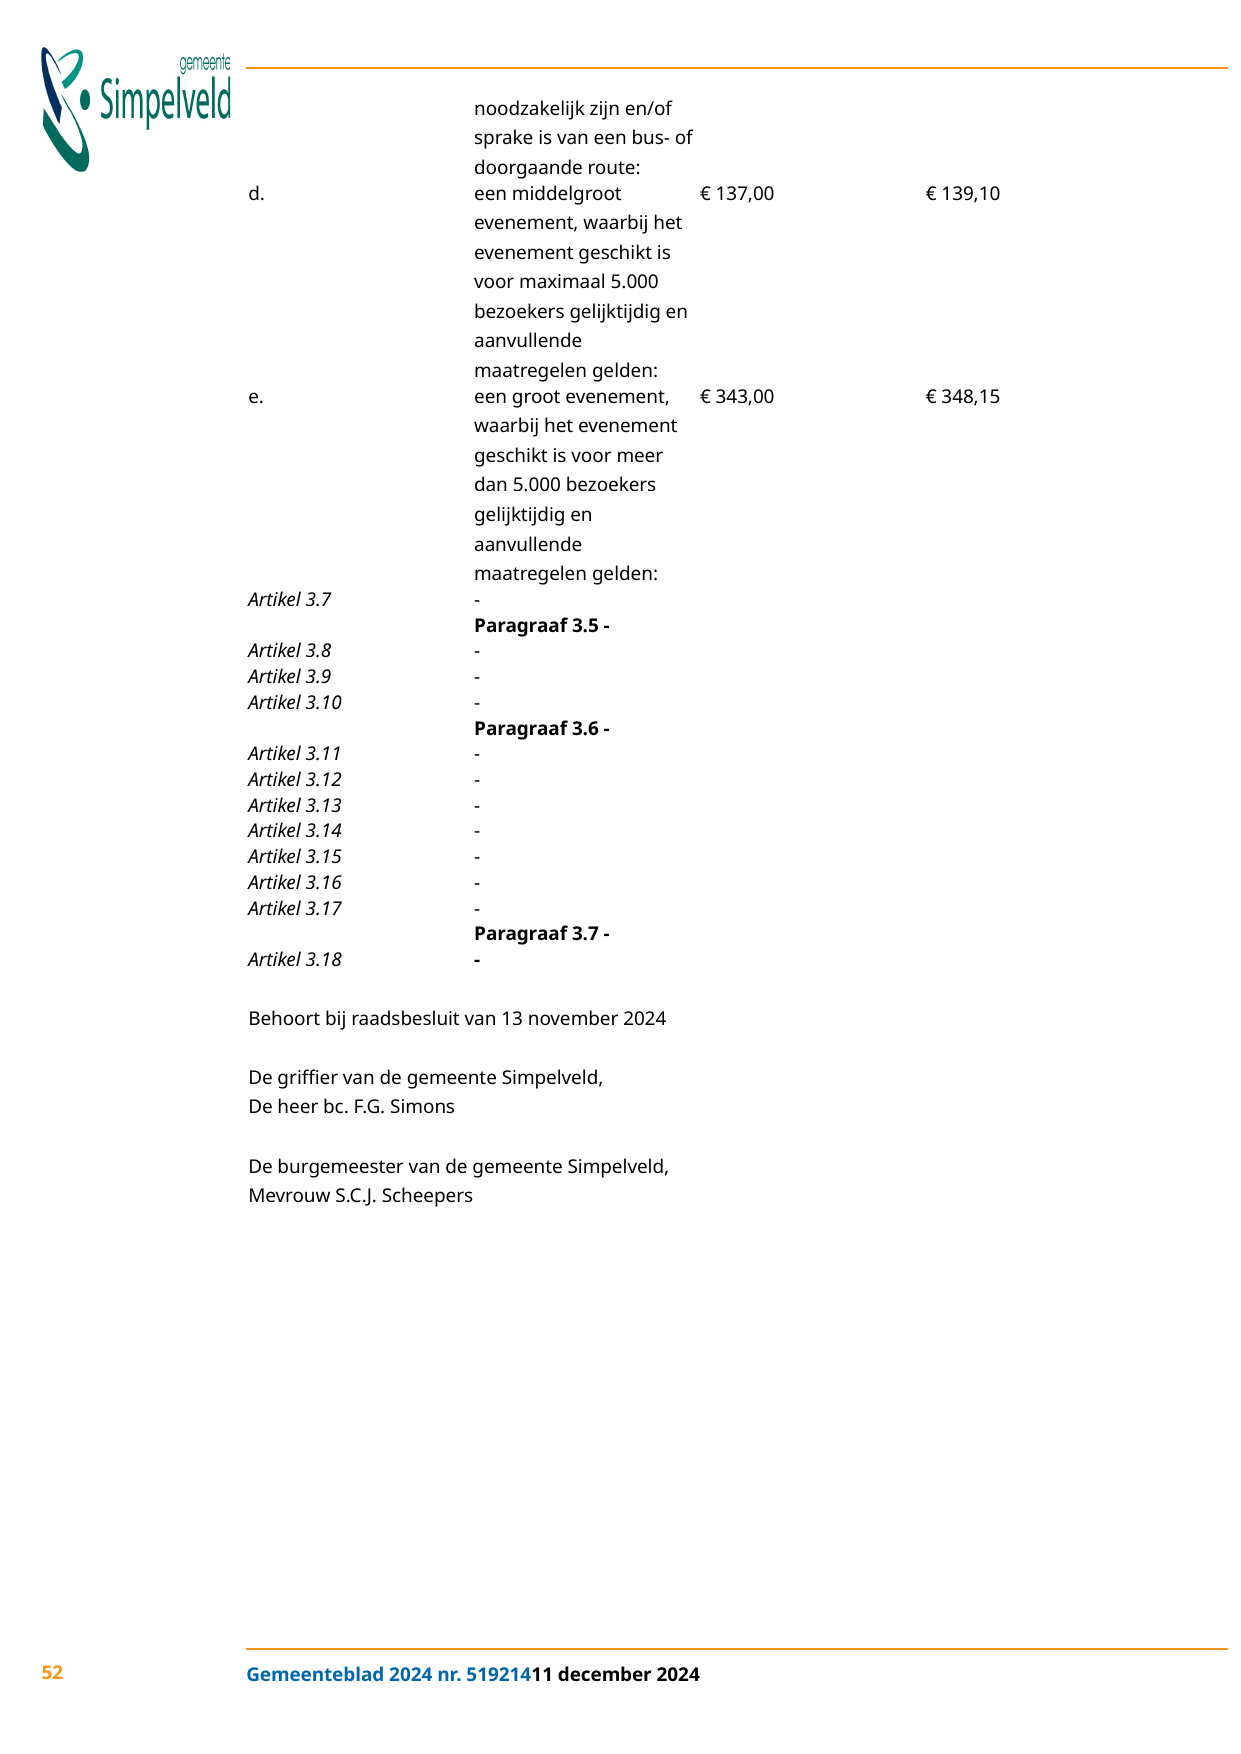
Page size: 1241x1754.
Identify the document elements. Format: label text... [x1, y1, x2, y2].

table_cell [700, 663, 926, 689]
table_cell [926, 663, 1152, 689]
table_cell [700, 95, 926, 180]
table_cell [700, 766, 926, 792]
table_cell [926, 766, 1152, 792]
table_cell - [474, 741, 700, 766]
table_cell Artikel 3.11 [248, 741, 474, 766]
table_cell € 139,10 [926, 180, 1152, 383]
table_cell [248, 715, 474, 741]
table_cell [926, 612, 1152, 638]
table_cell - [474, 869, 700, 895]
table_cell [700, 921, 926, 946]
table_cell [700, 946, 926, 972]
table_cell [926, 921, 1152, 946]
table_cell € 343,00 [700, 383, 926, 586]
table_cell [926, 638, 1152, 663]
text Mevrouw S.C.J. Scheepers [248, 1182, 1152, 1208]
table_cell [926, 741, 1152, 766]
table_cell - [474, 689, 700, 715]
table_cell [700, 818, 926, 843]
table_cell d. [248, 180, 474, 383]
table_cell een middelgroot evenement, waarbij het evenement geschikt is voor maximaal 5.000 bezoekers gelijktijdig en aanvullende maatregelen gelden: [474, 180, 700, 383]
table_cell [700, 844, 926, 869]
table_cell - [474, 844, 700, 869]
table_cell [926, 586, 1152, 612]
table_cell - [474, 766, 700, 792]
table_cell noodzakelijk zijn en/of sprake is van een bus- of doorgaande route: [474, 95, 700, 180]
table_cell [700, 715, 926, 741]
table_cell [248, 612, 474, 638]
table_cell [926, 792, 1152, 818]
table_cell [700, 895, 926, 921]
table_cell Artikel 3.16 [248, 869, 474, 895]
table_cell [926, 869, 1152, 895]
table_cell - [474, 586, 700, 612]
table_cell [926, 946, 1152, 972]
table_cell [700, 689, 926, 715]
table_cell [926, 715, 1152, 741]
table_cell [926, 818, 1152, 843]
table_cell Artikel 3.10 [248, 689, 474, 715]
table_cell € 137,00 [700, 180, 926, 383]
table_cell Paragraaf 3.5 - [474, 612, 700, 638]
table_cell - [474, 946, 700, 972]
table_cell - [474, 818, 700, 843]
text De griffier van de gemeente Simpelveld, [248, 1064, 1152, 1090]
table_cell [926, 895, 1152, 921]
table_cell Artikel 3.7 [248, 586, 474, 612]
table_cell [700, 612, 926, 638]
table_cell [926, 844, 1152, 869]
table_cell [700, 741, 926, 766]
table_cell - [474, 638, 700, 663]
table_cell Artikel 3.12 [248, 766, 474, 792]
table_cell [700, 638, 926, 663]
table_cell Artikel 3.13 [248, 792, 474, 818]
table_cell - [474, 792, 700, 818]
table_cell - [474, 663, 700, 689]
table_cell een groot evenement, waarbij het evenement geschikt is voor meer dan 5.000 bezoekers gelijktijdig en aanvullende maatregelen gelden: [474, 383, 700, 586]
text Behoort bij raadsbesluit van 13 november 2024 [248, 1005, 1152, 1031]
table_cell e. [248, 383, 474, 586]
table_cell [248, 95, 474, 180]
table_cell Artikel 3.17 [248, 895, 474, 921]
table_cell [700, 586, 926, 612]
table_cell [926, 689, 1152, 715]
table_cell Artikel 3.14 [248, 818, 474, 843]
table_cell [700, 869, 926, 895]
table_cell € 348,15 [926, 383, 1152, 586]
table_cell Artikel 3.18 [248, 946, 474, 972]
table_cell - [474, 895, 700, 921]
text De burgemeester van de gemeente Simpelveld, [248, 1153, 1152, 1178]
table_cell [248, 921, 474, 946]
table_cell Artikel 3.8 [248, 638, 474, 663]
table_cell Artikel 3.15 [248, 844, 474, 869]
picture [41, 47, 231, 172]
table_cell Paragraaf 3.7 - [474, 921, 700, 946]
table_cell Artikel 3.9 [248, 663, 474, 689]
text De heer bc. F.G. Simons [248, 1094, 1152, 1119]
table_cell [926, 95, 1152, 180]
table_cell [700, 792, 926, 818]
table_cell Paragraaf 3.6 - [474, 715, 700, 741]
